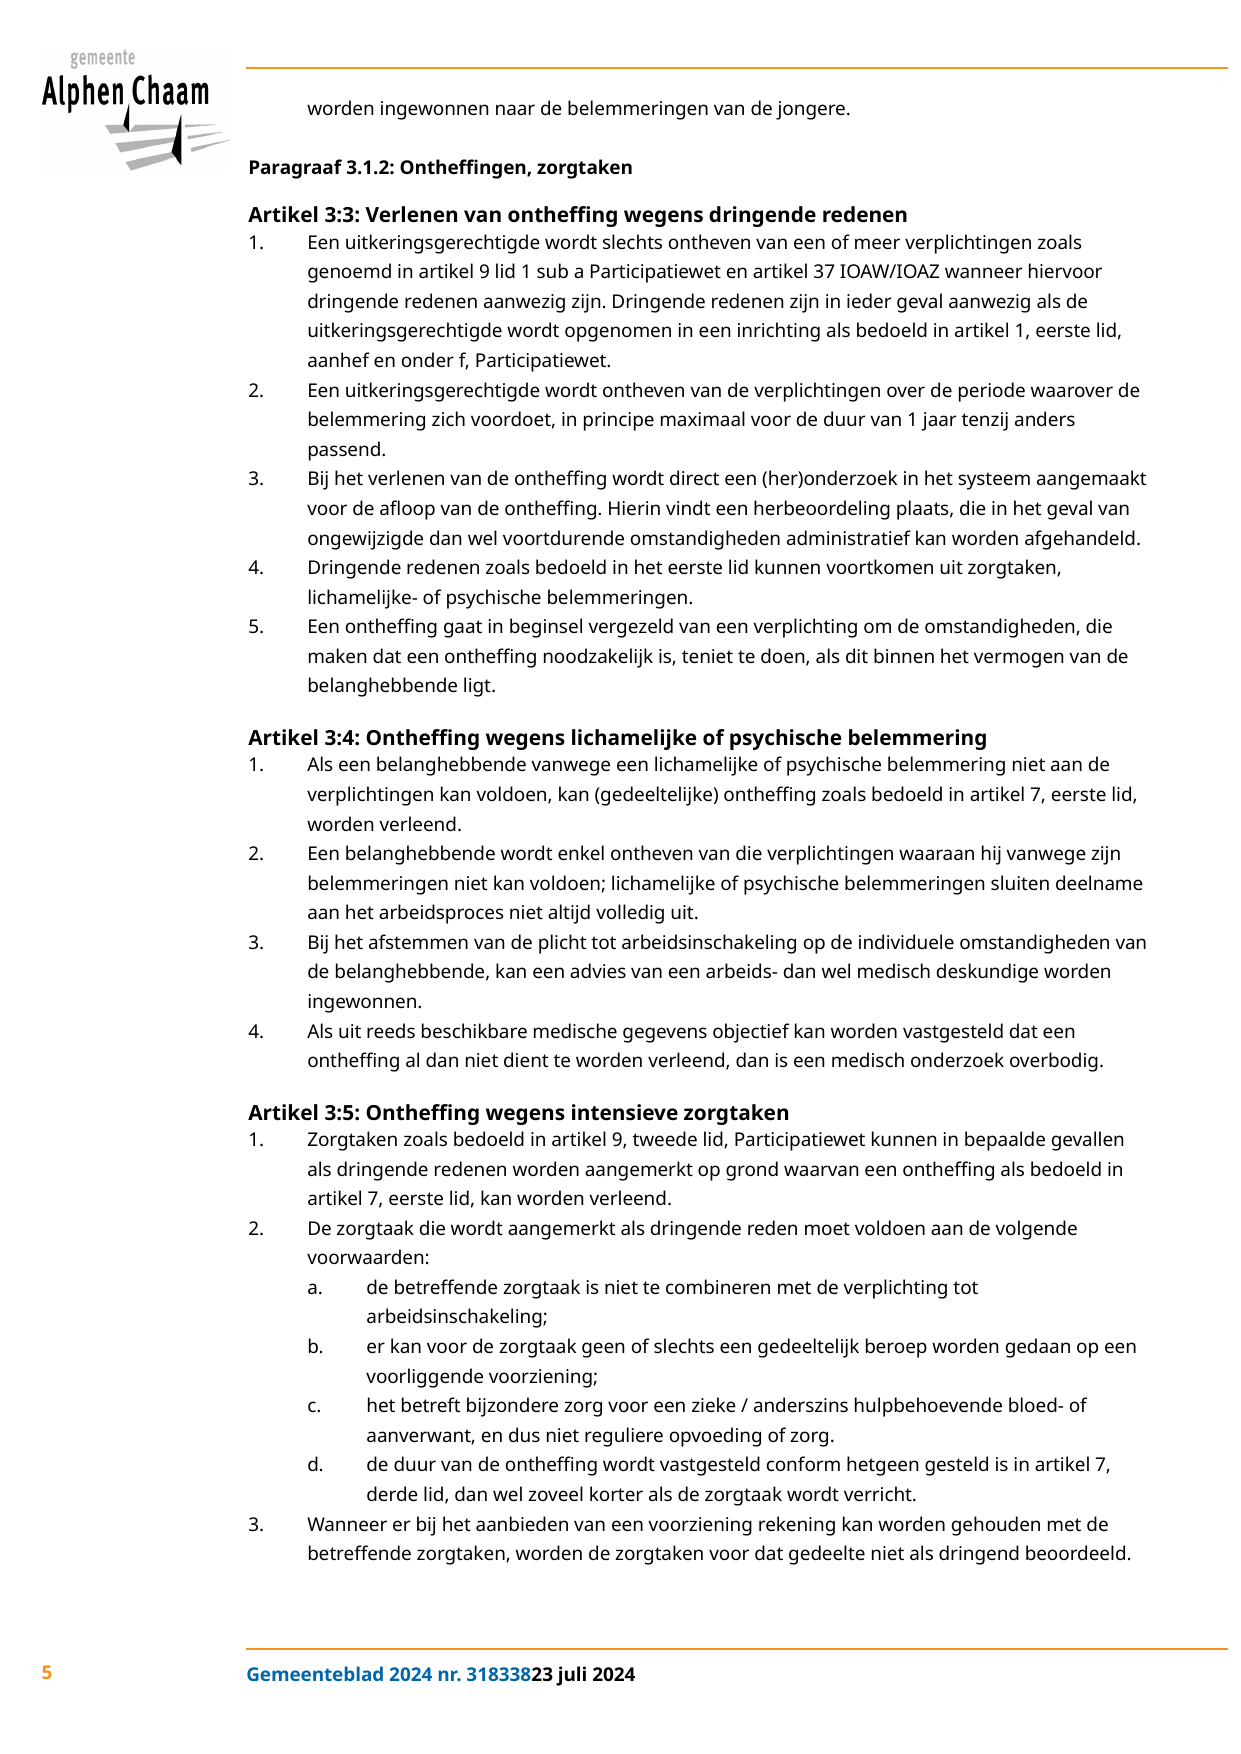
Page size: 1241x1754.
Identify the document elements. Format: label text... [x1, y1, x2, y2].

list Als een belanghebbende vanwege een lichamelijke of psychische belemmering niet aan de verplichtingen kan voldoen, kan (gedeeltelijke) ontheffing zoals bedoeld in artikel 7, eerste lid, worden verleend. [248, 752, 1152, 836]
list de betreffende zorgtaak is niet te combineren met de verplichting tot arbeidsinschakeling; [307, 1274, 1152, 1329]
list Een uitkeringsgerechtigde wordt ontheven van de verplichtingen over de periode waarover de belemmering zich voordoet, in principe maximaal voor de duur van 1 jaar tenzij anders passend. [248, 377, 1152, 462]
list het betreft bijzondere zorg voor een zieke / anderszins hulpbehoevende bloed- of aanverwant, en dus niet reguliere opvoeding of zorg. [307, 1392, 1152, 1448]
list Een belanghebbende wordt enkel ontheven van die verplichtingen waaraan hij vanwege zijn belemmeringen niet kan voldoen; lichamelijke of psychische belemmeringen sluiten deelname aan het arbeidsproces niet altijd volledig uit. [248, 840, 1152, 925]
list Zorgtaken zoals bedoeld in artikel 9, tweede lid, Participatiewet kunnen in bepaalde gevallen als dringende redenen worden aangemerkt op grond waarvan een ontheffing als bedoeld in artikel 7, eerste lid, kan worden verleend. [248, 1126, 1152, 1211]
text Artikel 3:4: Ontheffing wegens lichamelijke of psychische belemmering [248, 723, 1152, 752]
list Bij het afstemmen van de plicht tot arbeidsinschakeling op de individuele omstandigheden van de belanghebbende, kan een advies van een arbeids- dan wel medisch deskundige worden ingewonnen. [248, 929, 1152, 1014]
list Bij het verlenen van de ontheffing wordt direct een (her)onderzoek in het systeem aangemaakt voor de afloop van de ontheffing. Hierin vindt een herbeoordeling plaats, die in het geval van ongewijzigde dan wel voortdurende omstandigheden administratief kan worden afgehandeld. [248, 466, 1152, 551]
list de duur van de ontheffing wordt vastgesteld conform hetgeen gesteld is in artikel 7, derde lid, dan wel zoveel korter als de zorgtaak wordt verricht. [307, 1452, 1152, 1507]
list De zorgtaak die wordt aangemerkt als dringende reden moet voldoen aan de volgende voorwaarden: [248, 1215, 1152, 1270]
list Een uitkeringsgerechtigde wordt slechts ontheven van een of meer verplichtingen zoals genoemd in artikel 9 lid 1 sub a Participatiewet en artikel 37 IOAW/IOAZ wanneer hiervoor dringende redenen aanwezig zijn. Dringende redenen zijn in ieder geval aanwezig als de uitkeringsgerechtigde wordt opgenomen in een inrichting als bedoeld in artikel 1, eerste lid, aanhef en onder f, Participatiewet. [248, 229, 1152, 373]
list Een ontheffing gaat in beginsel vergezeld van een verplichting om de omstandigheden, die maken dat een ontheffing noodzakelijk is, teniet te doen, als dit binnen het vermogen van de belanghebbende ligt. [248, 613, 1152, 698]
list er kan voor de zorgtaak geen of slechts een gedeeltelijk beroep worden gedaan op een voorliggende voorziening; [307, 1333, 1152, 1389]
text Artikel 3:5: Ontheffing wegens intensieve zorgtaken [248, 1098, 1152, 1126]
text Artikel 3:3: Verlenen van ontheffing wegens dringende redenen [248, 201, 1152, 229]
picture [41, 47, 231, 172]
text Paragraaf 3.1.2: Ontheffingen, zorgtaken [248, 154, 1152, 180]
list Dringende redenen zoals bedoeld in het eerste lid kunnen voortkomen uit zorgtaken, lichamelijke- of psychische belemmeringen. [248, 554, 1152, 610]
list worden ingewonnen naar de belemmeringen van de jongere. [248, 95, 1152, 121]
list Wanneer er bij het aanbieden van een voorziening rekening kan worden gehouden met de betreffende zorgtaken, worden de zorgtaken voor dat gedeelte niet als dringend beoordeeld. [248, 1511, 1152, 1566]
list Als uit reeds beschikbare medische gegevens objectief kan worden vastgesteld dat een ontheffing al dan niet dient te worden verleend, dan is een medisch onderzoek overbodig. [248, 1018, 1152, 1073]
